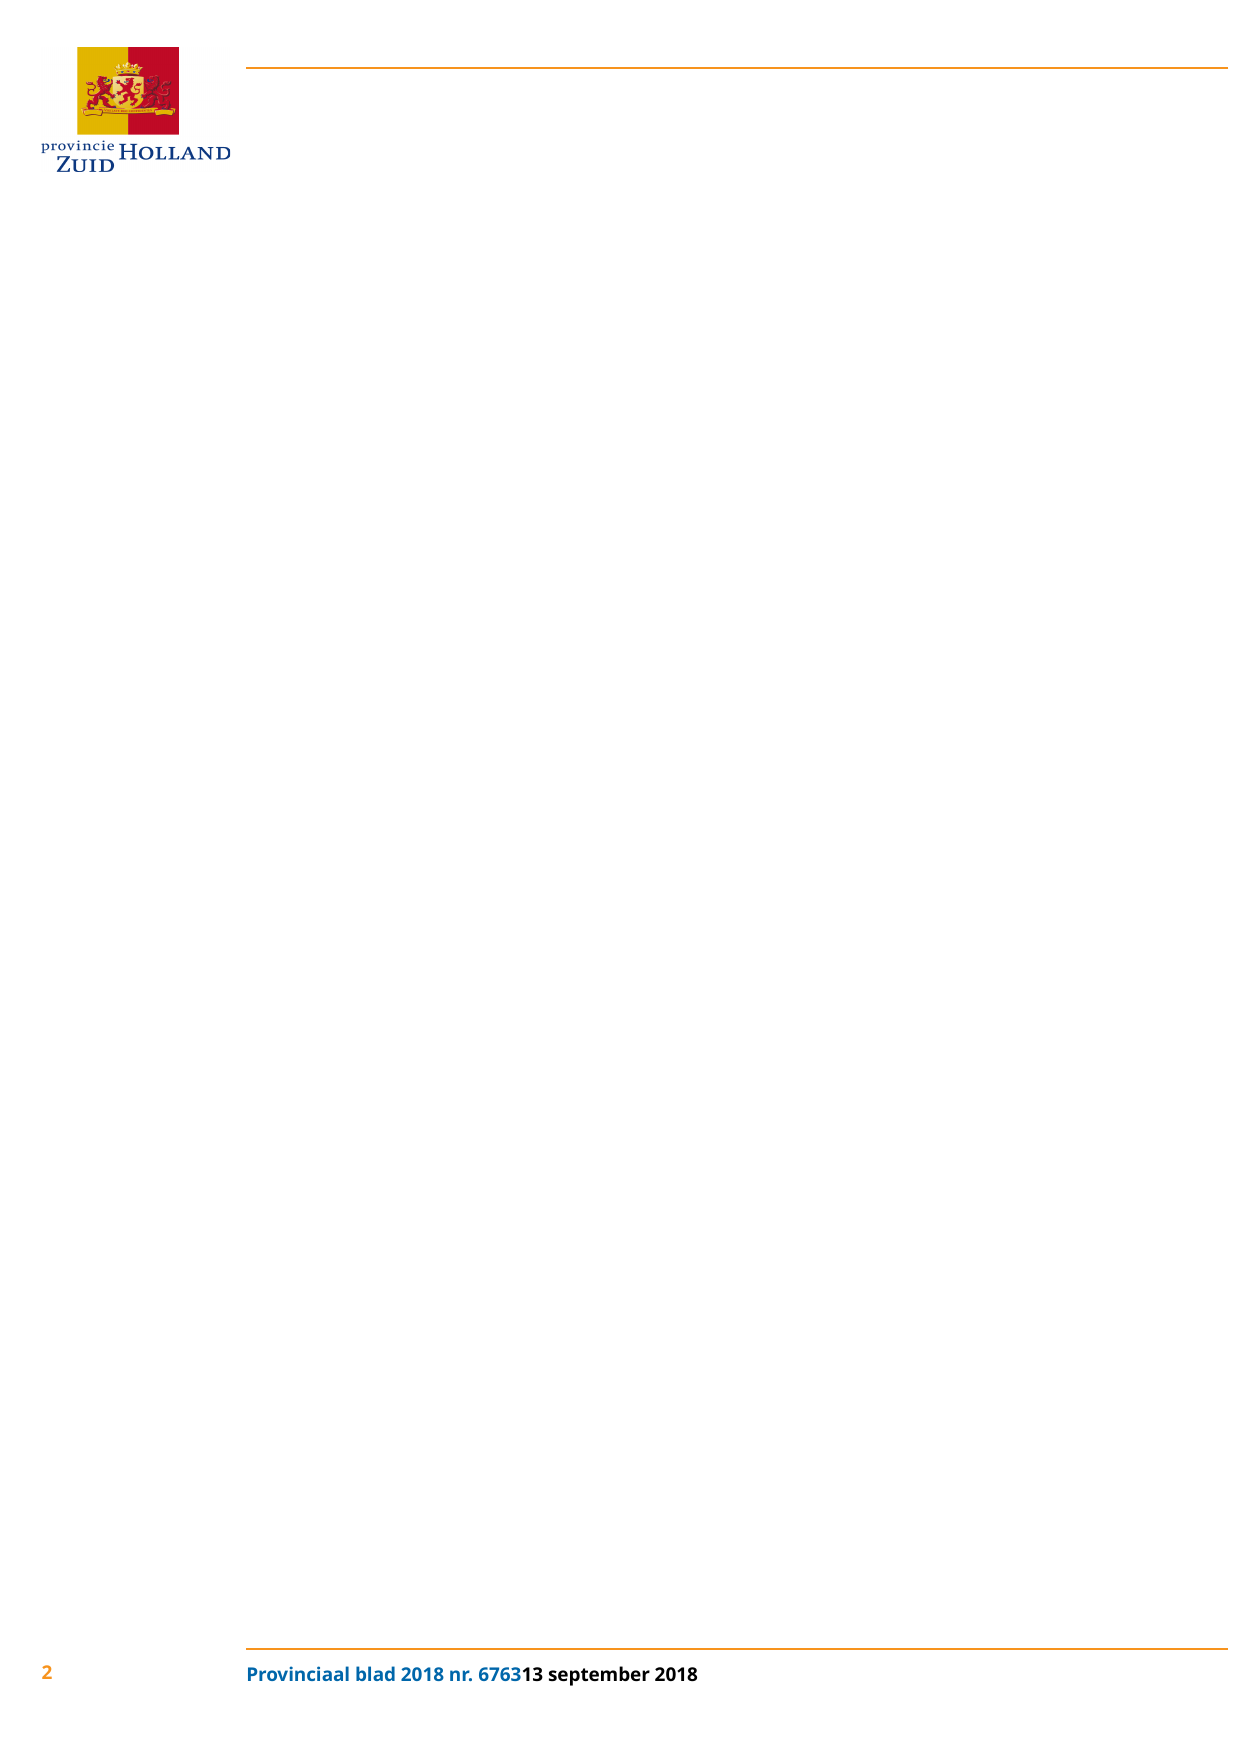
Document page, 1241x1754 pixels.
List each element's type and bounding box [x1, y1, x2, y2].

picture [41, 47, 231, 172]
